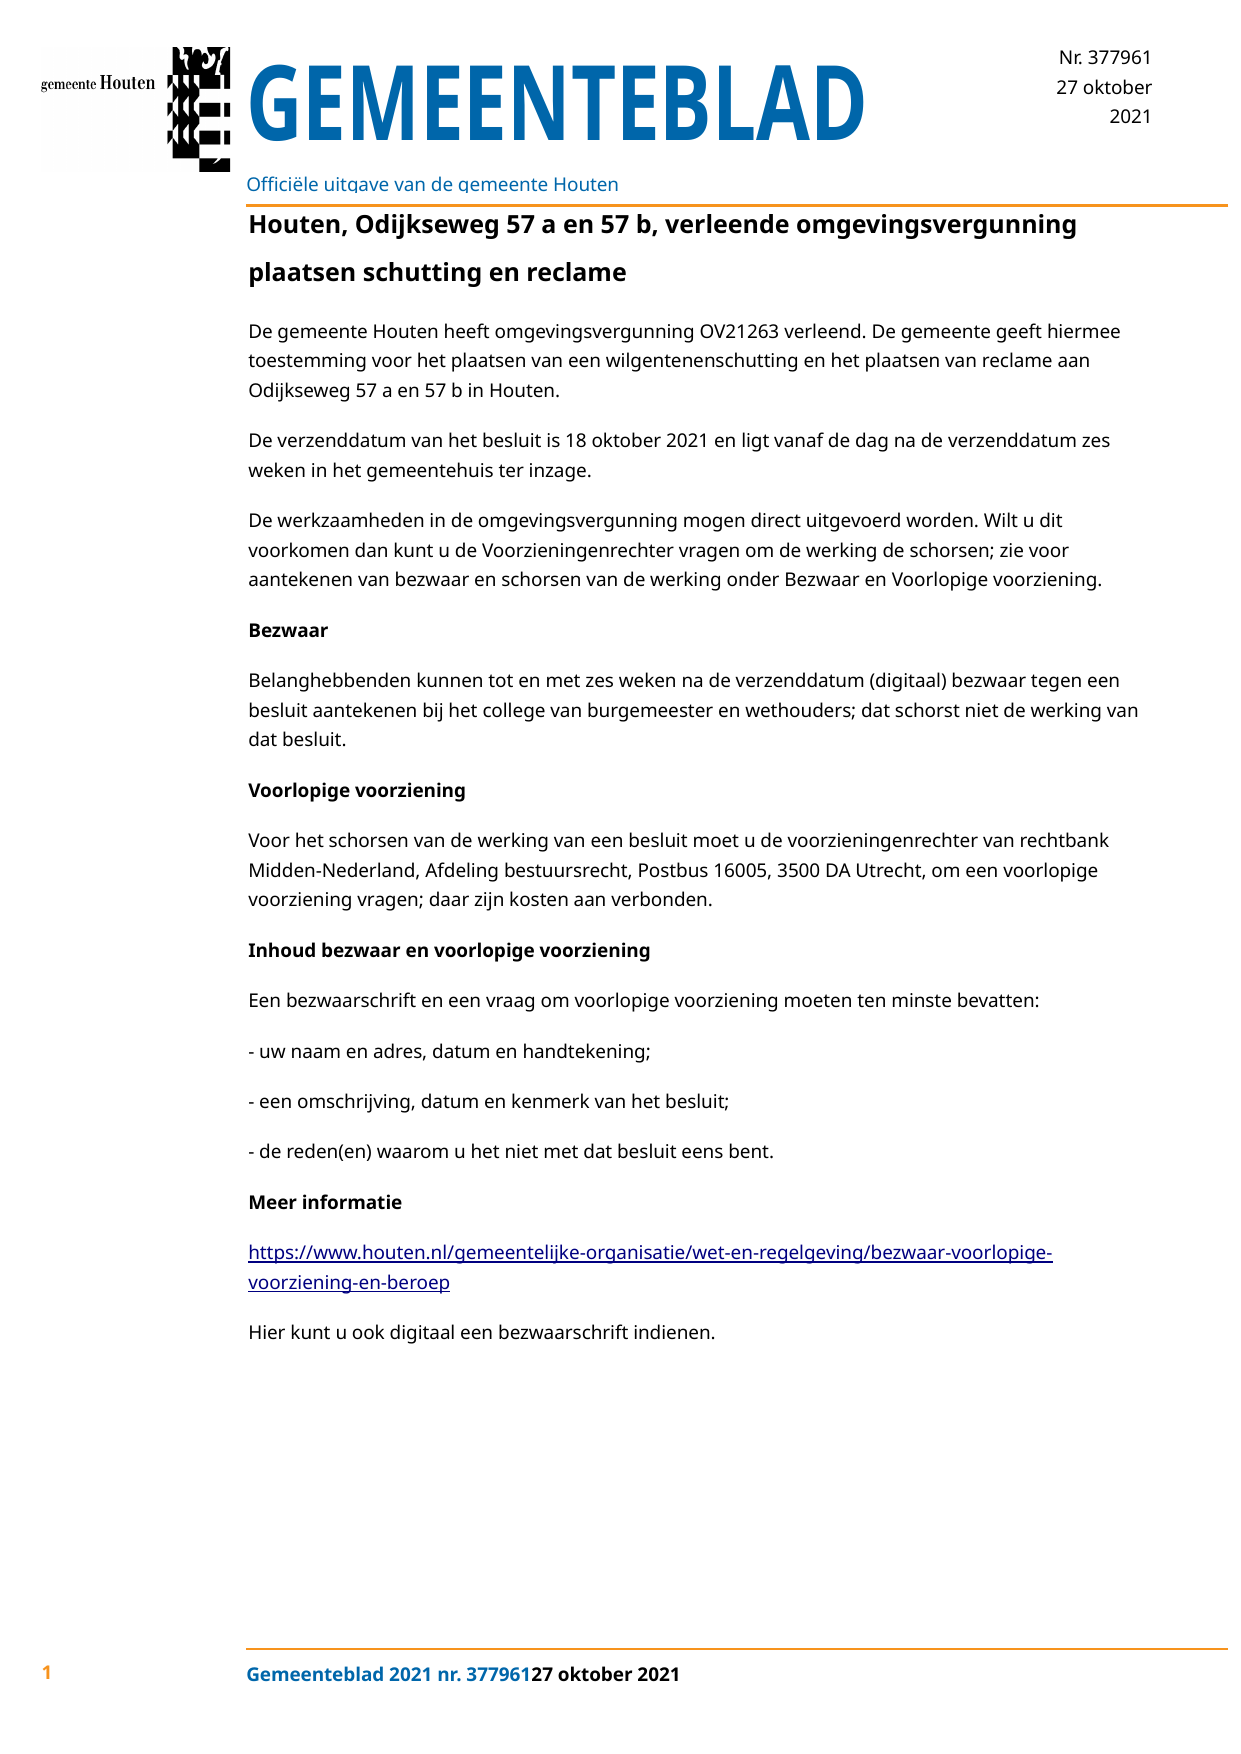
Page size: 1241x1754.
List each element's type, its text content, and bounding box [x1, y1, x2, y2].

text https://www.houten.nl/gemeentelijke-organisatie/wet-en-regelgeving/bezwaar-voorlopige-voorziening-en-beroep [248, 1239, 1152, 1295]
text De werkzaamheden in de omgevingsvergunning mogen direct uitgevoerd worden. Wilt u dit voorkomen dan kunt u de Voorzieningenrechter vragen om de werking de schorsen; zie voor aantekenen van bezwaar en schorsen van de werking onder Bezwaar en Voorlopige voorziening. [248, 507, 1152, 592]
text Meer informatie [248, 1189, 1152, 1215]
text Voorlopige voorziening [248, 777, 1152, 803]
text Hier kunt u ook digitaal een bezwaarschrift indienen. [248, 1319, 1152, 1345]
text Voor het schorsen van de werking van een besluit moet u de voorzieningenrechter van rechtbank Midden-Nederland, Afdeling bestuursrecht, Postbus 16005, 3500 DA Utrecht, om een voorlopige voorziening vragen; daar zijn kosten aan verbonden. [248, 827, 1152, 912]
picture [41, 47, 231, 172]
text - een omschrijving, datum en kenmerk van het besluit; [248, 1088, 1152, 1114]
text Inhoud bezwaar en voorlopige voorziening [248, 937, 1152, 963]
text Een bezwaarschrift en een vraag om voorlopige voorziening moeten ten minste bevatten: [248, 987, 1152, 1013]
text - de reden(en) waarom u het niet met dat besluit eens bent. [248, 1139, 1152, 1164]
text De verzenddatum van het besluit is 18 oktober 2021 en ligt vanaf de dag na de verzenddatum zes weken in het gemeentehuis ter inzage. [248, 427, 1152, 483]
text Houten, Odijkseweg 57 a en 57 b, verleende omgevingsvergunning plaatsen schutting en reclame [248, 207, 1152, 288]
text Belanghebbenden kunnen tot en met zes weken na de verzenddatum (digitaal) bezwaar tegen een besluit aantekenen bij het college van burgemeester en wethouders; dat schorst niet de werking van dat besluit. [248, 667, 1152, 752]
text Bezwaar [248, 617, 1152, 643]
text De gemeente Houten heeft omgevingsvergunning OV21263 verleend. De gemeente geeft hiermee toestemming voor het plaatsen van een wilgentenenschutting en het plaatsen van reclame aan Odijkseweg 57 a en 57 b in Houten. [248, 318, 1152, 403]
text - uw naam en adres, datum en handtekening; [248, 1038, 1152, 1064]
